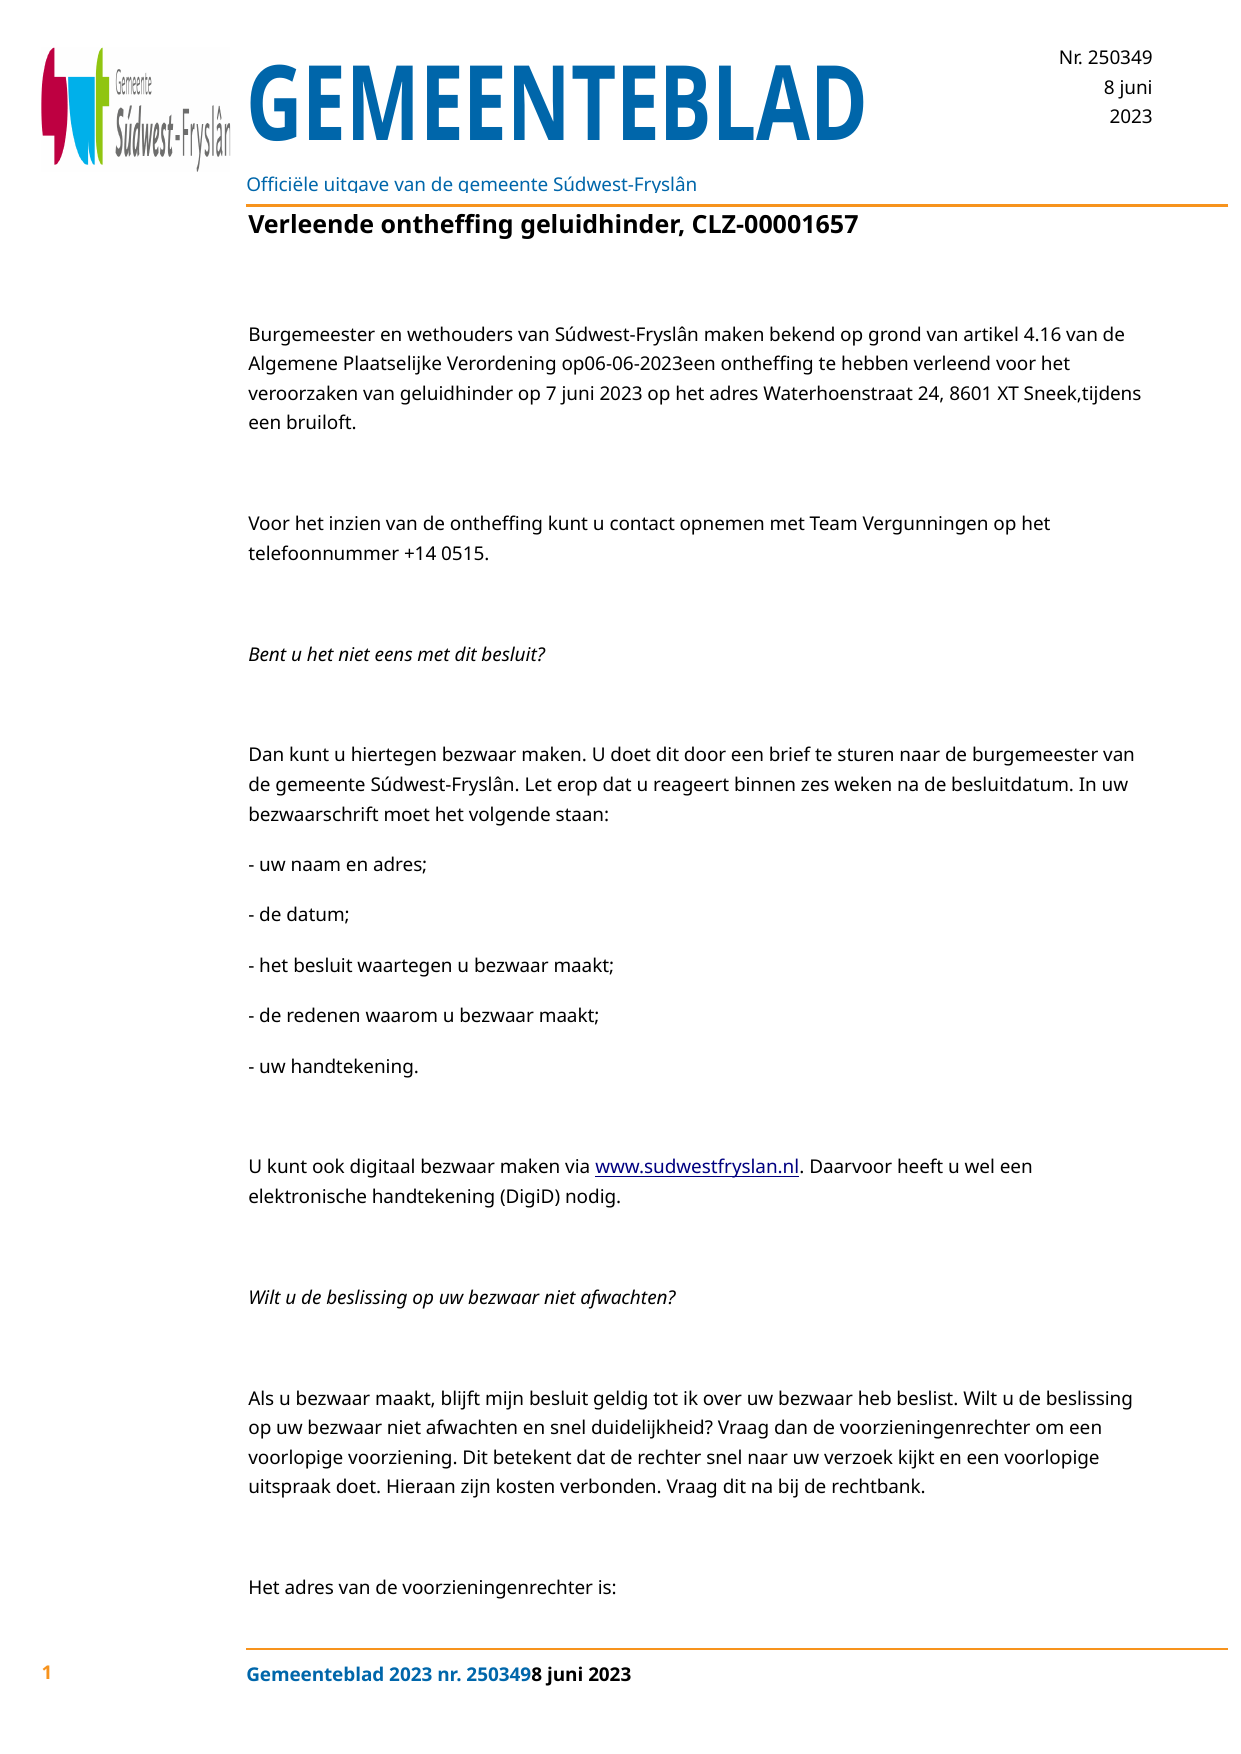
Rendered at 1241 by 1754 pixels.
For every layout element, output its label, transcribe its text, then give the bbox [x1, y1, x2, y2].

text - de datum; [248, 902, 1152, 927]
text - de redenen waarom u bezwaar maakt; [248, 1002, 1152, 1028]
text - uw handtekening. [248, 1053, 1152, 1078]
text Verleende ontheffing geluidhinder, CLZ-00001657 [248, 207, 1152, 241]
text U kunt ook digitaal bezwaar maken via www.sudwestfryslan.nl. Daarvoor heeft u wel een elektronische handtekening (DigiD) nodig. [248, 1154, 1152, 1209]
text Dan kunt u hiertegen bezwaar maken. U doet dit door een brief te sturen naar de burgemeester van de gemeente Súdwest-Fryslân. Let erop dat u reageert binnen zes weken na de besluitdatum. In uw bezwaarschrift moet het volgende staan: [248, 742, 1152, 826]
text Burgemeester en wethouders van Súdwest-Fryslân maken bekend op grond van artikel 4.16 van de Algemene Plaatselijke Verordening op06-06-2023een ontheffing te hebben verleend voor het veroorzaken van geluidhinder op 7 juni 2023 op het adres Waterhoenstraat 24, 8601 XT Sneek,tijdens een bruiloft. [248, 321, 1152, 435]
text - het besluit waartegen u bezwaar maakt; [248, 952, 1152, 978]
text - uw naam en adres; [248, 851, 1152, 877]
text Wilt u de beslissing op uw bezwaar niet afwachten? [248, 1284, 1152, 1310]
text Bent u het niet eens met dit besluit? [248, 641, 1152, 666]
text Voor het inzien van de ontheffing kunt u contact opnemen met Team Vergunningen op het telefoonnummer +14 0515. [248, 510, 1152, 566]
picture [41, 47, 231, 172]
text Het adres van de voorzieningenrechter is: [248, 1574, 1152, 1600]
text Als u bezwaar maakt, blijft mijn besluit geldig tot ik over uw bezwaar heb beslist. Wilt u de beslissing op uw bezwaar niet afwachten en snel duidelijkheid? Vraag dan de voorzieningenrechter om een voorlopige voorziening. Dit betekent dat de rechter snel naar uw verzoek kijkt en een voorlopige uitspraak doet. Hieraan zijn kosten verbonden. Vraag dit na bij de rechtbank. [248, 1385, 1152, 1499]
